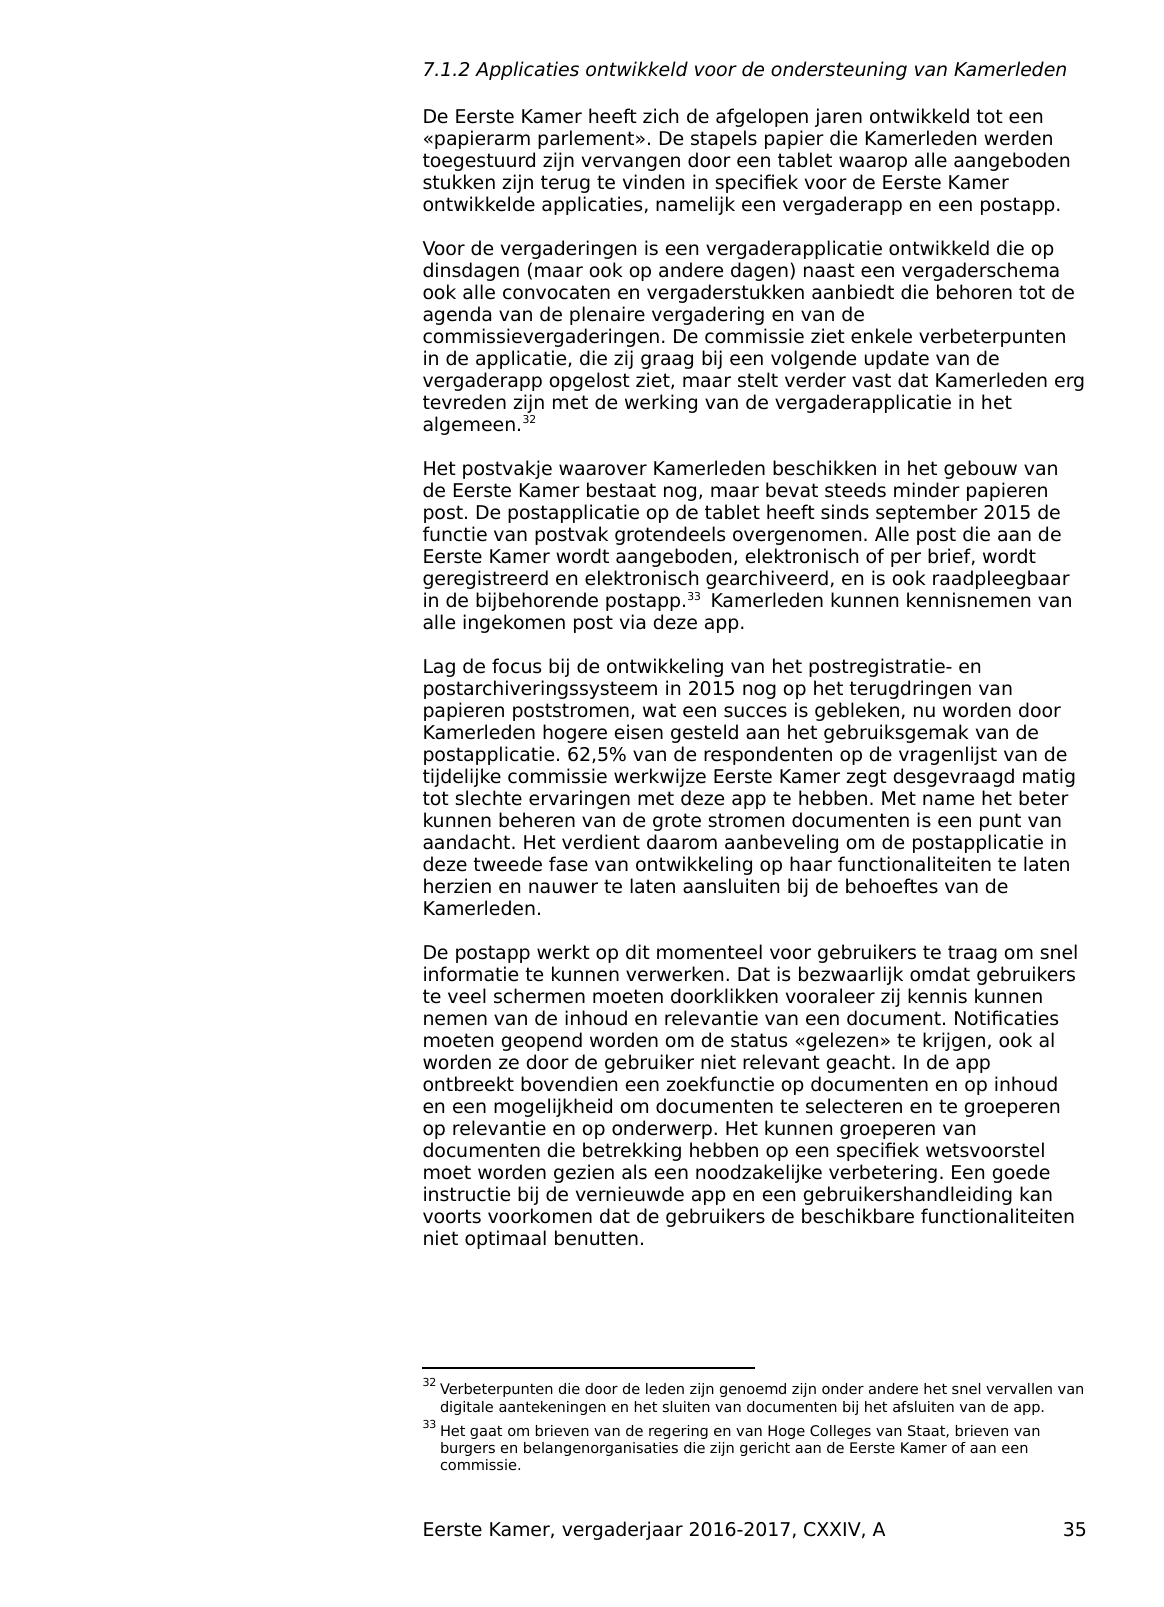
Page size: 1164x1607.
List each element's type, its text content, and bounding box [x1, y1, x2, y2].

subtitle 7.1.2 Applicaties ontwikkeld voor de ondersteuning van Kamerleden [422, 59, 1087, 81]
text De postapp werkt op dit momenteel voor gebruikers te traag om snel informatie te kunnen verwerken. Dat is bezwaarlijk omdat gebruikers te veel schermen moeten doorklikken vooraleer zij kennis kunnen nemen van de inhoud en relevantie van een document. Notificaties moeten geopend worden om de status «gelezen» te krijgen, ook al worden ze door de gebruiker niet relevant geacht. In de app ontbreekt bovendien een zoekfunctie op documenten en op inhoud en een mogelijkheid om documenten te selecteren en te groeperen op relevantie en op onderwerp. Het kunnen groeperen van documenten die betrekking hebben op een specifiek wetsvoorstel moet worden gezien als een noodzakelijke verbetering. Een goede instructie bij de vernieuwde app en een gebruikershandleiding kan voorts voorkomen dat de gebruikers de beschikbare functionaliteiten niet optimaal benutten. [422, 942, 1087, 1250]
text Voor de vergaderingen is een vergaderapplicatie ontwikkeld die op dinsdagen (maar ook op andere dagen) naast een vergaderschema ook alle convocaten en vergaderstukken aanbiedt die behoren tot de agenda van de plenaire vergadering en van de commissievergaderingen. De commissie ziet enkele verbeterpunten in de applicatie, die zij graag bij een volgende update van de vergaderapp opgelost ziet, maar stelt verder vast dat Kamerleden erg tevreden zijn met de werking van de vergaderapplicatie in het algemeen. [422, 238, 1087, 436]
text Het postvakje waarover Kamerleden beschikken in het gebouw van de Eerste Kamer bestaat nog, maar bevat steeds minder papieren post. De postapplicatie op de tablet heeft sinds september 2015 de functie van postvak grotendeels overgenomen. Alle post die aan de Eerste Kamer wordt aangeboden, elektronisch of per brief, wordt geregistreerd en elektronisch gearchiveerd, en is ook raadpleegbaar in de bijbehorende postapp. Kamerleden kunnen kennisnemen van alle ingekomen post via deze app. [422, 458, 1087, 634]
text Het gaat om brieven van de regering en van Hoge Colleges van Staat, brieven van burgers en belangenorganisaties die zijn gericht aan de Eerste Kamer of aan een commissie. [422, 1418, 1087, 1474]
text Verbeterpunten die door de leden zijn genoemd zijn onder andere het snel vervallen van digitale aantekeningen en het sluiten van documenten bij het afsluiten van de app. [422, 1377, 1087, 1416]
text Lag de focus bij de ontwikkeling van het postregistratie- en postarchiveringssysteem in 2015 nog op het terugdringen van papieren poststromen, wat een succes is gebleken, nu worden door Kamerleden hogere eisen gesteld aan het gebruiksgemak van de postapplicatie. 62,5% van de respondenten op de vragenlijst van de tijdelijke commissie werkwijze Eerste Kamer zegt desgevraagd matig tot slechte ervaringen met deze app te hebben. Met name het beter kunnen beheren van de grote stromen documenten is een punt van aandacht. Het verdient daarom aanbeveling om de postapplicatie in deze tweede fase van ontwikkeling op haar functionaliteiten te laten herzien en nauwer te laten aansluiten bij de behoeftes van de Kamerleden. [422, 656, 1087, 920]
text De Eerste Kamer heeft zich de afgelopen jaren ontwikkeld tot een «papierarm parlement». De stapels papier die Kamerleden werden toegestuurd zijn vervangen door een tablet waarop alle aangeboden stukken zijn terug te vinden in specifiek voor de Eerste Kamer ontwikkelde applicaties, namelijk een vergaderapp en een postapp. [422, 106, 1087, 216]
